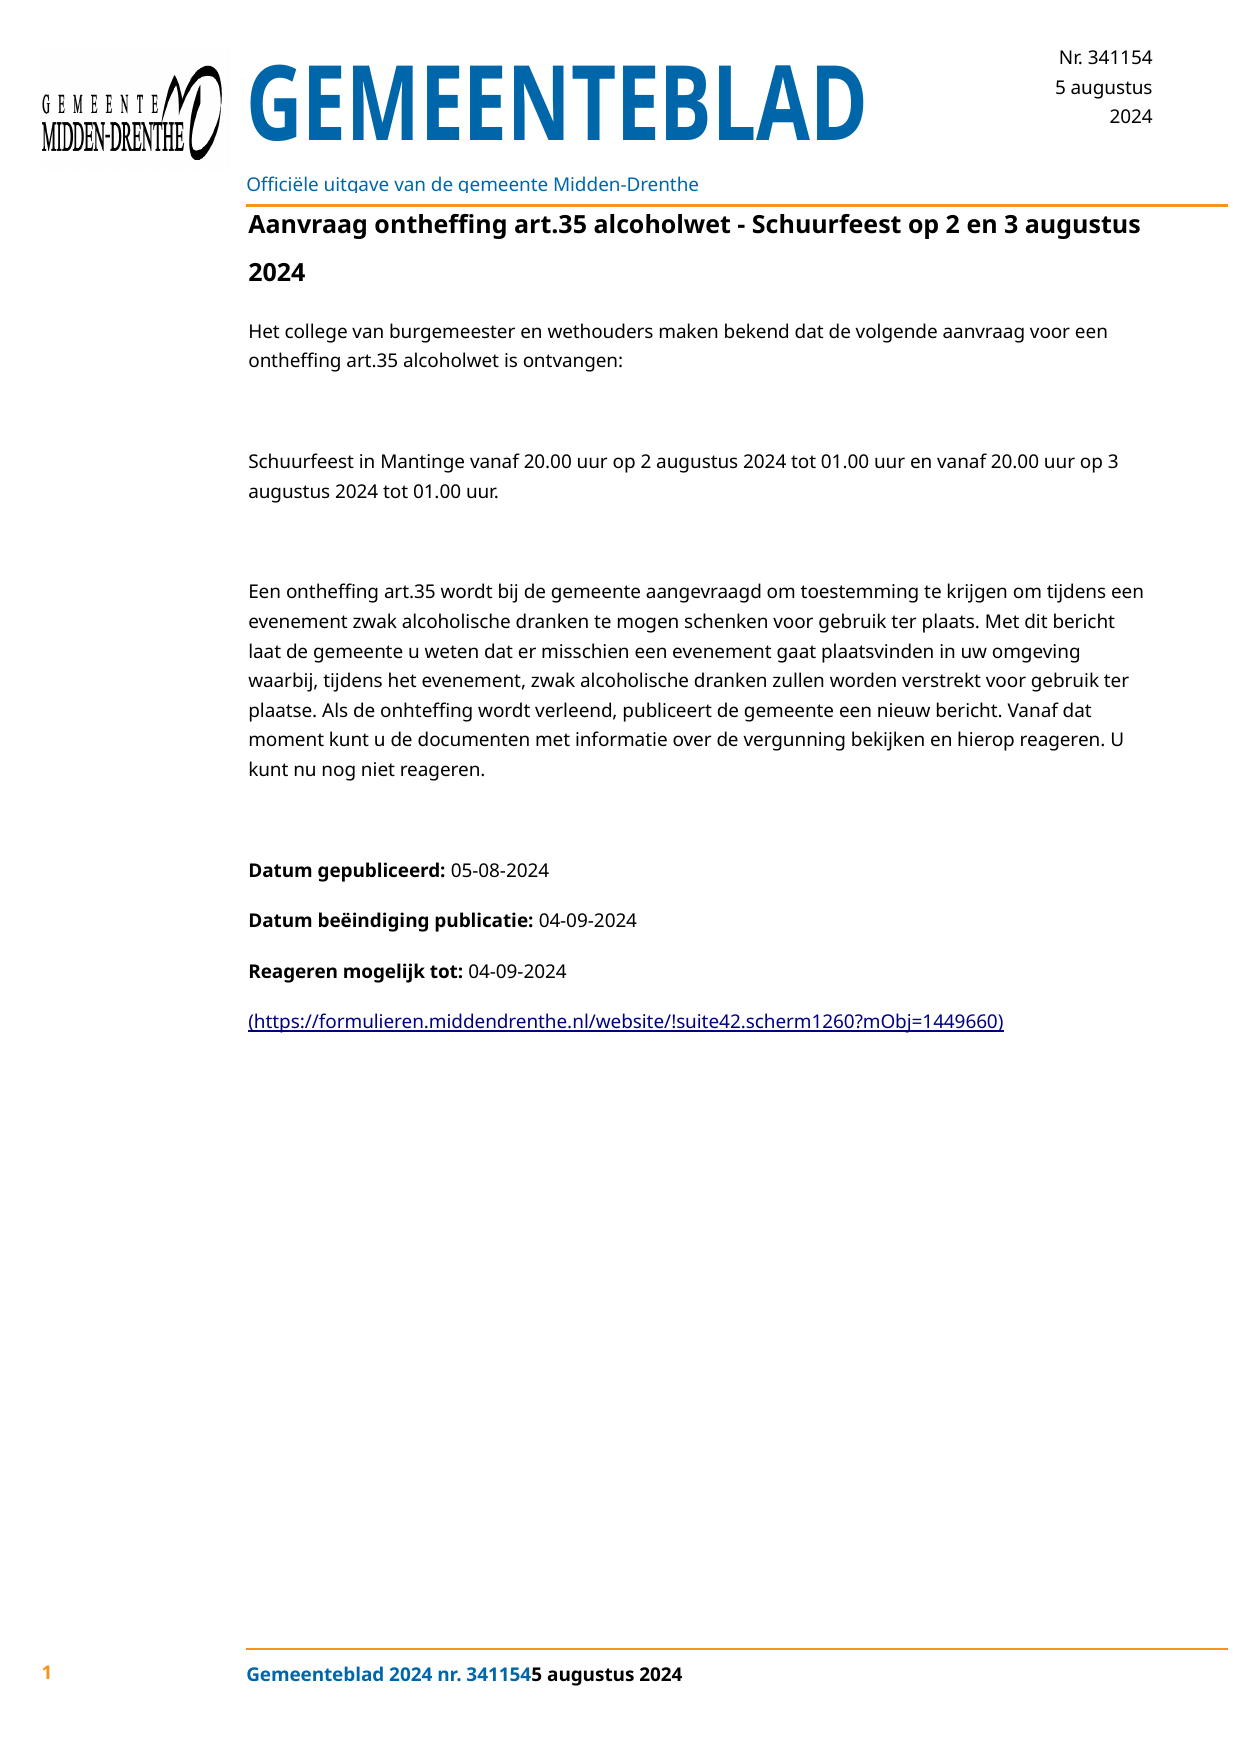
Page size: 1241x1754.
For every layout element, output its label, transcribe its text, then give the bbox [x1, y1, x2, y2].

picture [41, 47, 231, 172]
text Het college van burgemeester en wethouders maken bekend dat de volgende aanvraag voor een ontheffing art.35 alcoholwet is ontvangen: [248, 318, 1152, 373]
text Datum beëindiging publicatie: 04-09-2024 [248, 907, 1152, 933]
text Aanvraag ontheffing art.35 alcoholwet - Schuurfeest op 2 en 3 augustus 2024 [248, 207, 1152, 288]
text (https://formulieren.middendrenthe.nl/website/!suite42.scherm1260?mObj=1449660) [248, 1008, 1152, 1034]
text Een ontheffing art.35 wordt bij de gemeente aangevraagd om toestemming te krijgen om tijdens een evenement zwak alcoholische dranken te mogen schenken voor gebruik ter plaats. Met dit bericht laat de gemeente u weten dat er misschien een evenement gaat plaatsvinden in uw omgeving waarbij, tijdens het evenement, zwak alcoholische dranken zullen worden verstrekt voor gebruik ter plaatse. Als de onhteffing wordt verleend, publiceert de gemeente een nieuw bericht. Vanaf dat moment kunt u de documenten met informatie over de vergunning bekijken en hierop reageren. U kunt nu nog niet reageren. [248, 579, 1152, 782]
text Datum gepubliceerd: 05-08-2024 [248, 857, 1152, 883]
text Reageren mogelijk tot: 04-09-2024 [248, 958, 1152, 984]
text Schuurfeest in Mantinge vanaf 20.00 uur op 2 augustus 2024 tot 01.00 uur en vanaf 20.00 uur op 3 augustus 2024 tot 01.00 uur. [248, 448, 1152, 504]
